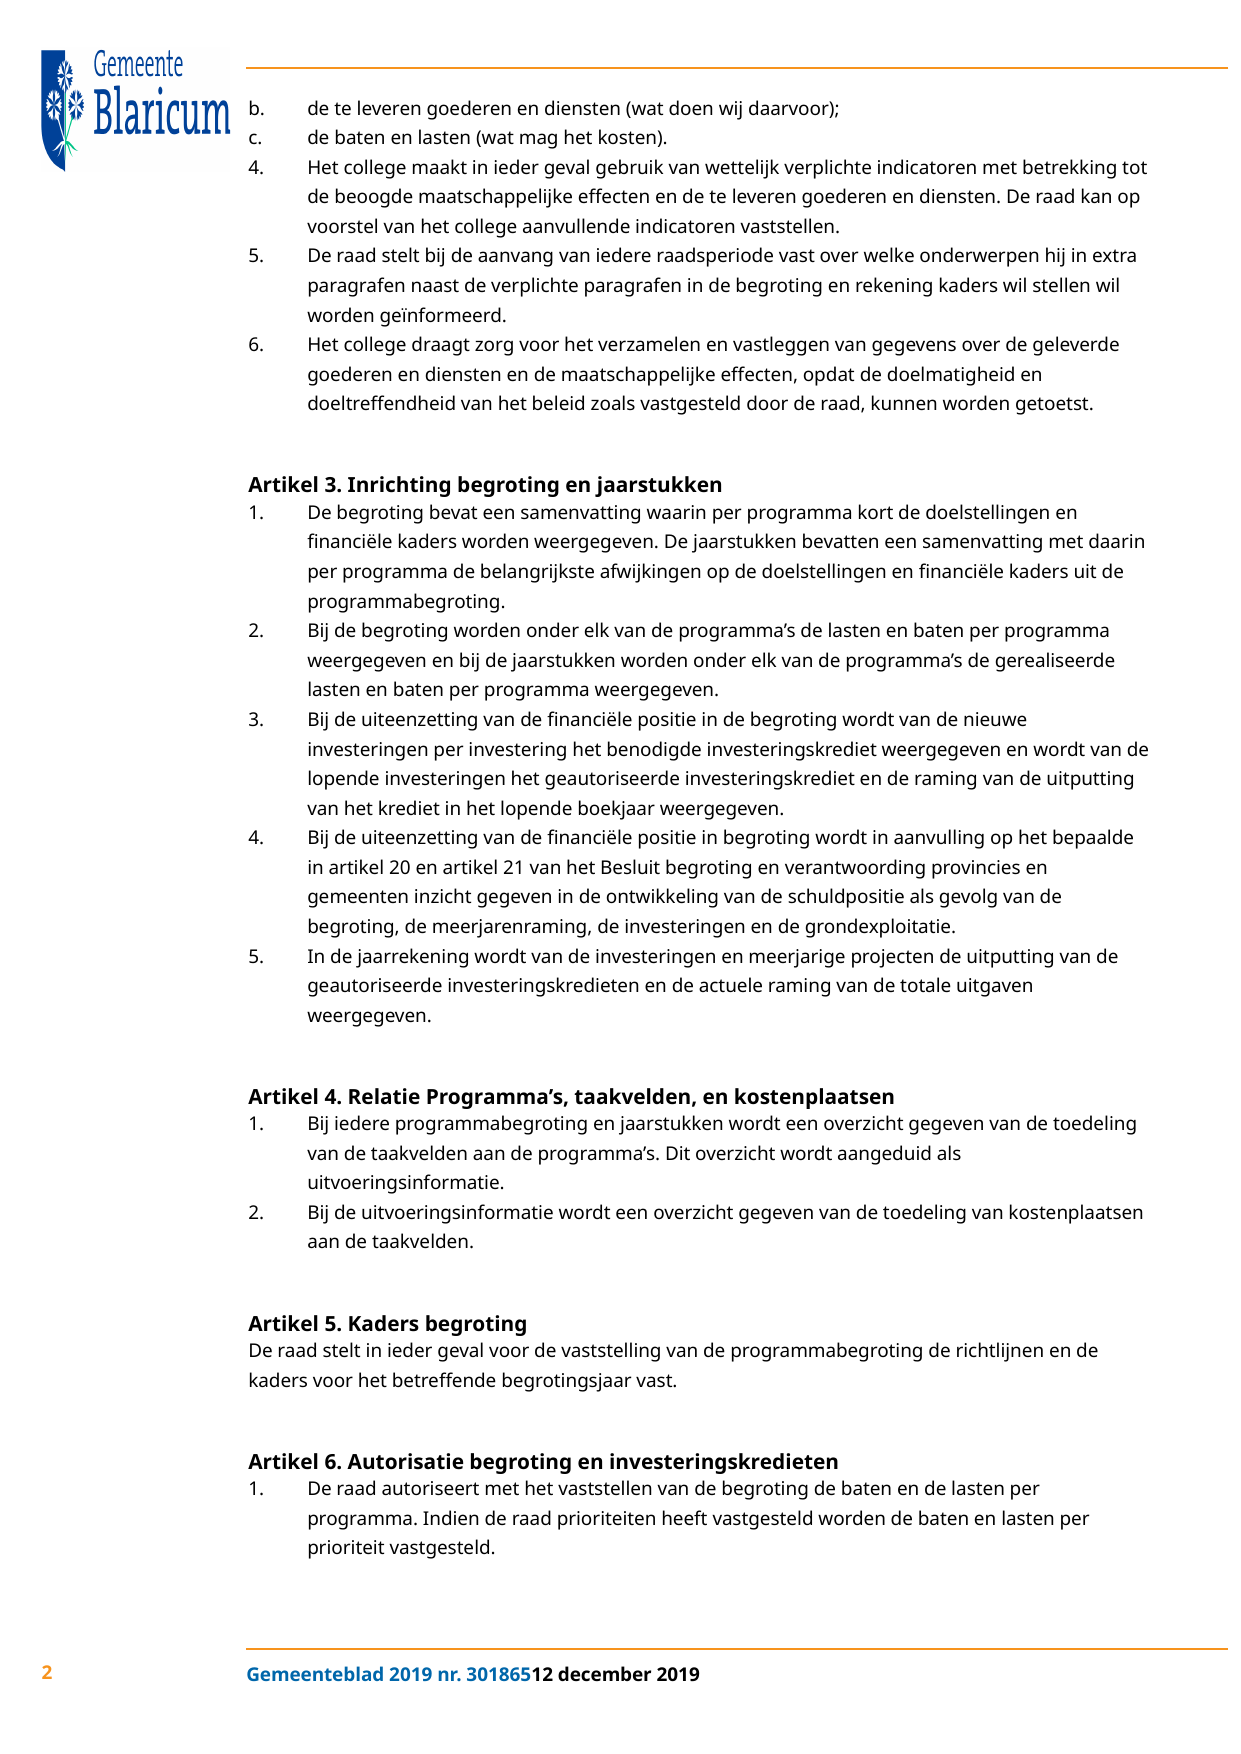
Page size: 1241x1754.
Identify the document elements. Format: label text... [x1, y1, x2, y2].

list de te leveren goederen en diensten (wat doen wij daarvoor); [248, 95, 1152, 121]
list De raad autoriseert met het vaststellen van de begroting de baten en de lasten per programma. Indien de raad prioriteiten heeft vastgesteld worden de baten en lasten per prioriteit vastgesteld. [248, 1475, 1152, 1560]
list De begroting bevat een samenvatting waarin per programma kort de doelstellingen en financiële kaders worden weergegeven. De jaarstukken bevatten een samenvatting met daarin per programma de belangrijkste afwijkingen op de doelstellingen en financiële kaders uit de programmabegroting. [248, 499, 1152, 613]
list de baten en lasten (wat mag het kosten). [248, 124, 1152, 150]
list Het college draagt zorg voor het verzamelen en vastleggen van gegevens over de geleverde goederen en diensten en de maatschappelijke effecten, opdat de doelmatigheid en doeltreffendheid van het beleid zoals vastgesteld door de raad, kunnen worden getoetst. [248, 331, 1152, 416]
list Bij de uiteenzetting van de financiële positie in de begroting wordt van de nieuwe investeringen per investering het benodigde investeringskrediet weergegeven en wordt van de lopende investeringen het geautoriseerde investeringskrediet en de raming van de uitputting van het krediet in het lopende boekjaar weergegeven. [248, 706, 1152, 821]
text Artikel 5. Kaders begroting [248, 1309, 1152, 1337]
list Bij de begroting worden onder elk van de programma’s de lasten en baten per programma weergegeven en bij de jaarstukken worden onder elk van de programma’s de gerealiseerde lasten en baten per programma weergegeven. [248, 617, 1152, 702]
list In de jaarrekening wordt van de investeringen en meerjarige projecten de uitputting van de geautoriseerde investeringskredieten en de actuele raming van de totale uitgaven weergegeven. [248, 943, 1152, 1028]
text De raad stelt in ieder geval voor de vaststelling van de programmabegroting de richtlijnen en de kaders voor het betreffende begrotingsjaar vast. [248, 1337, 1152, 1392]
list Bij iedere programmabegroting en jaarstukken wordt een overzicht gegeven van de toedeling van de taakvelden aan de programma’s. Dit overzicht wordt aangeduid als uitvoeringsinformatie. [248, 1110, 1152, 1195]
list Bij de uitvoeringsinformatie wordt een overzicht gegeven van de toedeling van kostenplaatsen aan de taakvelden. [248, 1199, 1152, 1254]
list Bij de uiteenzetting van de financiële positie in begroting wordt in aanvulling op het bepaalde in artikel 20 en artikel 21 van het Besluit begroting en verantwoording provincies en gemeenten inzicht gegeven in de ontwikkeling van de schuldpositie als gevolg van de begroting, de meerjarenraming, de investeringen en de grondexploitatie. [248, 824, 1152, 939]
text Artikel 3. Inrichting begroting en jaarstukken [248, 471, 1152, 499]
list De raad stelt bij de aanvang van iedere raadsperiode vast over welke onderwerpen hij in extra paragrafen naast de verplichte paragrafen in de begroting en rekening kaders wil stellen wil worden geïnformeerd. [248, 243, 1152, 328]
picture [41, 47, 231, 172]
text Artikel 4. Relatie Programma’s, taakvelden, en kostenplaatsen [248, 1082, 1152, 1110]
text Artikel 6. Autorisatie begroting en investeringskredieten [248, 1447, 1152, 1475]
list Het college maakt in ieder geval gebruik van wettelijk verplichte indicatoren met betrekking tot de beoogde maatschappelijke effecten en de te leveren goederen en diensten. De raad kan op voorstel van het college aanvullende indicatoren vaststellen. [248, 154, 1152, 239]
